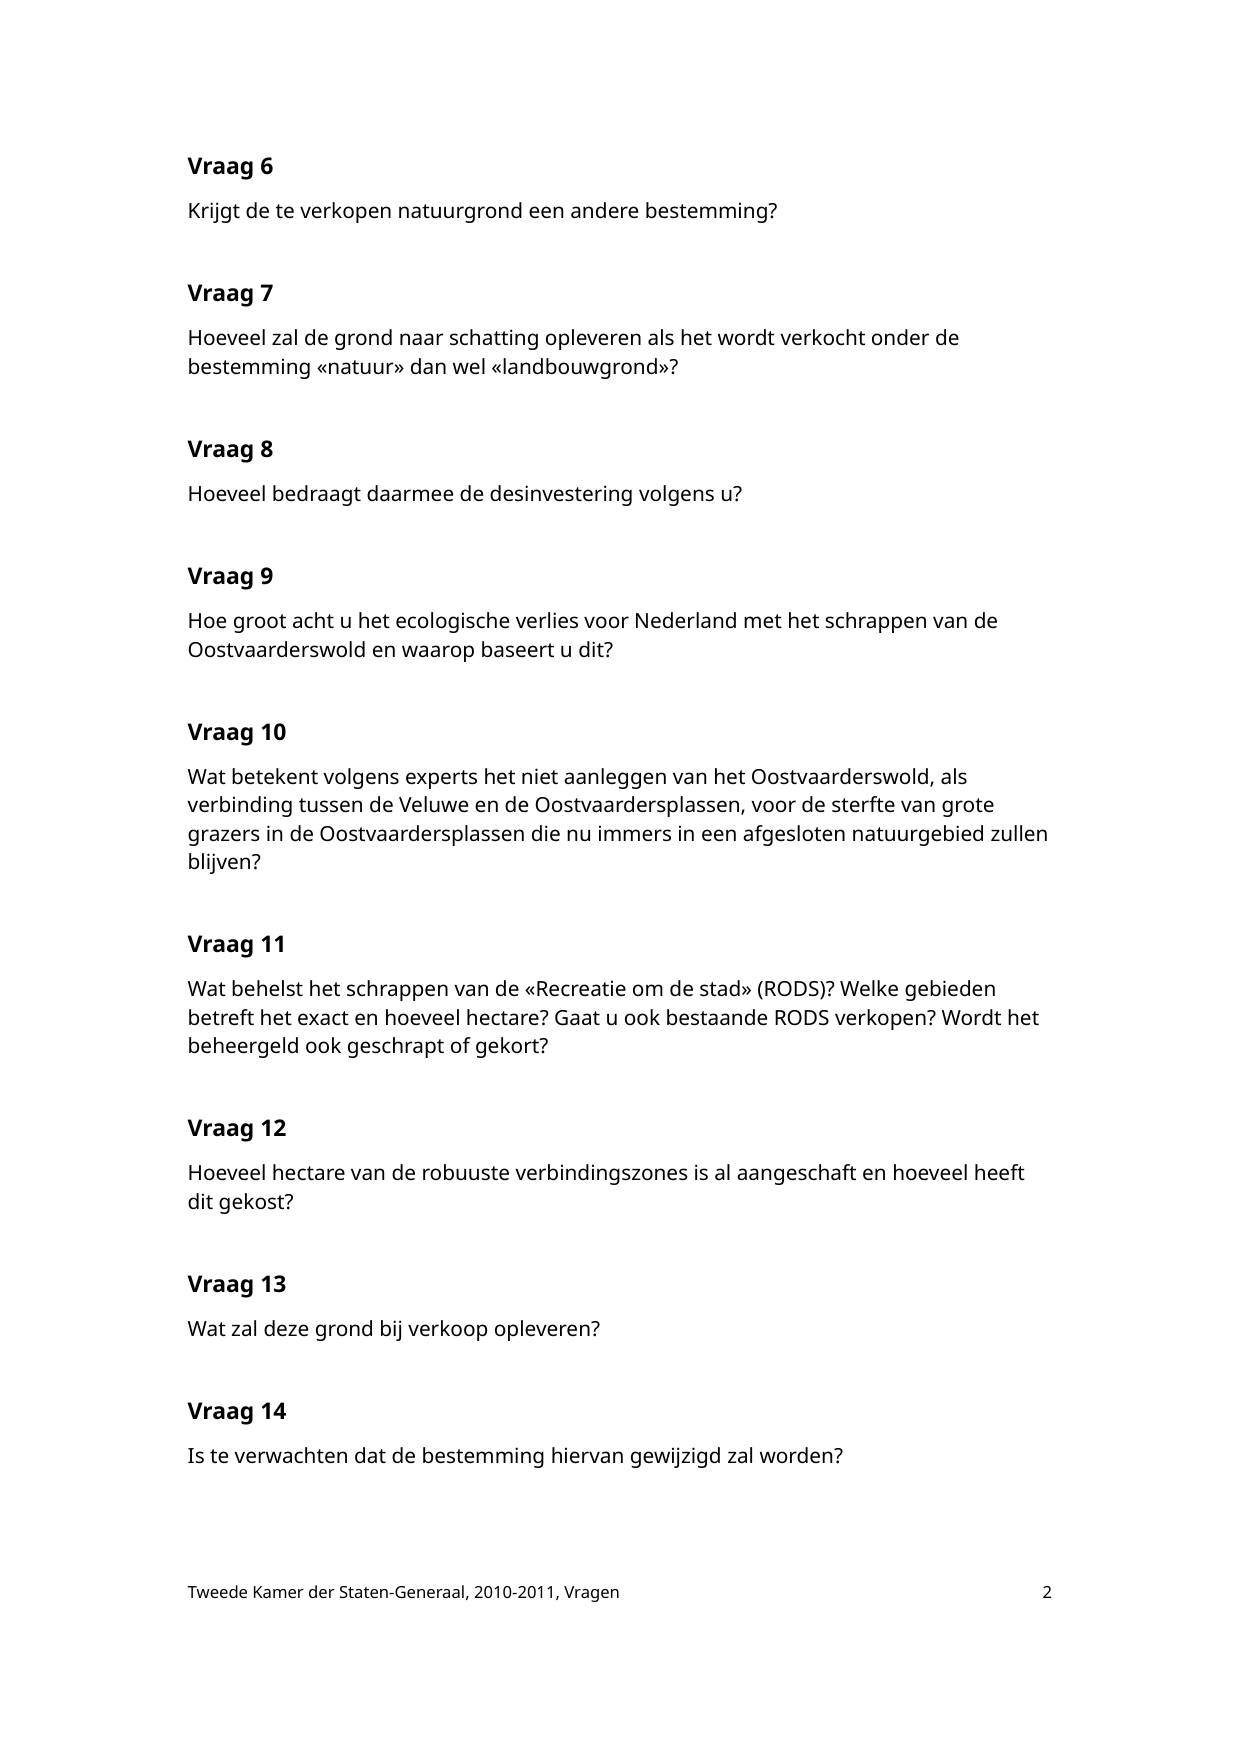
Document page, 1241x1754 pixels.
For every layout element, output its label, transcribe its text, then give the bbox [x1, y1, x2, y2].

subtitle Vraag 6 [187, 150, 1053, 181]
text Is te verwachten dat de bestemming hiervan gewijzigd zal worden? [187, 1441, 1053, 1470]
subtitle Vraag 13 [187, 1268, 1053, 1299]
subtitle Vraag 7 [187, 277, 1053, 308]
text Wat zal deze grond bij verkoop opleveren? [187, 1314, 1053, 1342]
text Hoeveel zal de grond naar schatting opleveren als het wordt verkocht onder de bestemming «natuur» dan wel «landbouwgrond»? [187, 323, 1053, 380]
subtitle Vraag 14 [187, 1395, 1053, 1426]
text Hoe groot acht u het ecologische verlies voor Nederland met het schrappen van de Oostvaarderswold en waarop baseert u dit? [187, 606, 1053, 663]
text Hoeveel hectare van de robuuste verbindingszones is al aangeschaft en hoeveel heeft dit gekost? [187, 1158, 1053, 1215]
subtitle Vraag 10 [187, 716, 1053, 747]
text Hoeveel bedraagt daarmee de desinvestering volgens u? [187, 479, 1053, 507]
subtitle Vraag 12 [187, 1112, 1053, 1143]
text Wat behelst het schrappen van de «Recreatie om de stad» (RODS)? Welke gebieden betreft het exact en hoeveel hectare? Gaat u ook bestaande RODS verkopen? Wordt het beheergeld ook geschrapt of gekort? [187, 974, 1053, 1060]
text Wat betekent volgens experts het niet aanleggen van het Oostvaarderswold, als verbinding tussen de Veluwe en de Oostvaardersplassen, voor de sterfte van grote grazers in de Oostvaardersplassen die nu immers in een afgesloten natuurgebied zullen blijven? [187, 762, 1053, 876]
subtitle Vraag 9 [187, 560, 1053, 591]
text Krijgt de te verkopen natuurgrond een andere bestemming? [187, 196, 1053, 225]
subtitle Vraag 8 [187, 433, 1053, 464]
subtitle Vraag 11 [187, 928, 1053, 959]
